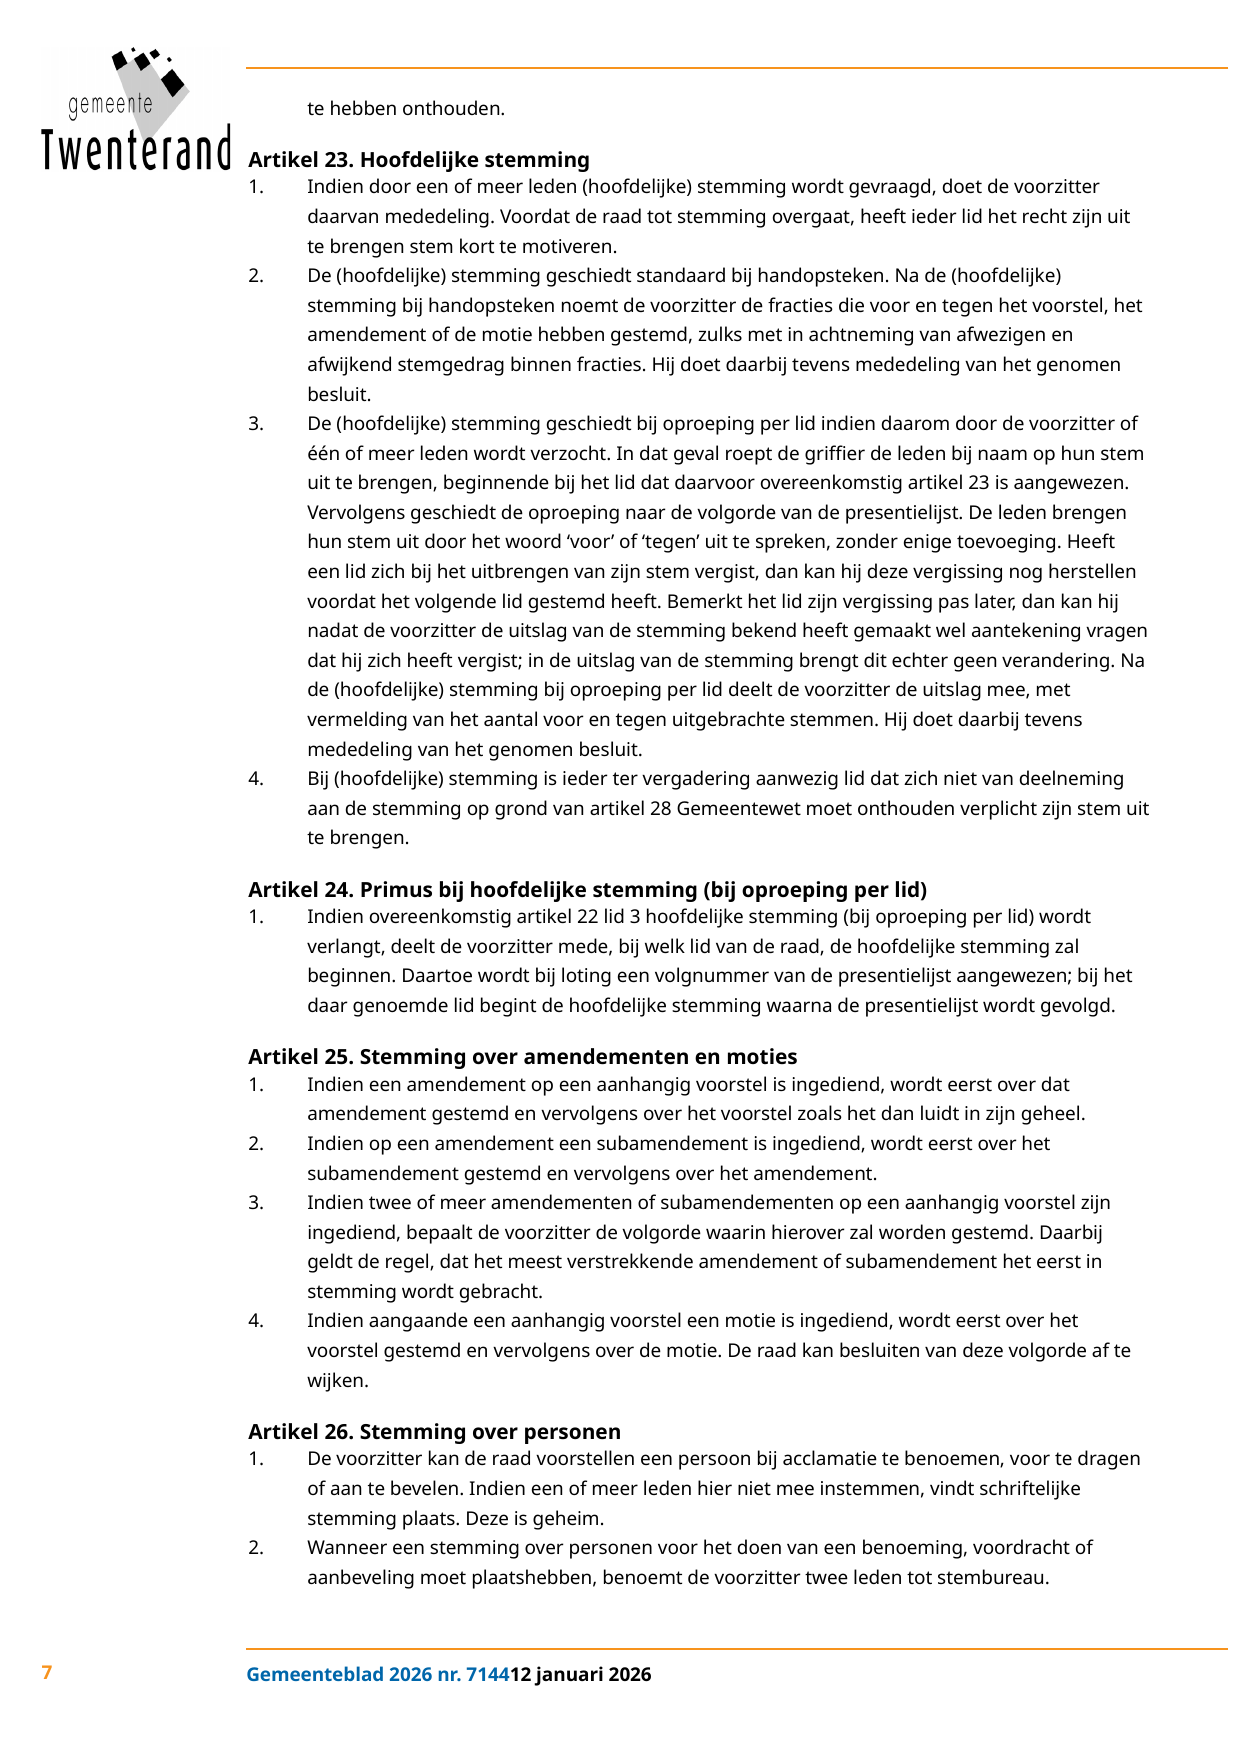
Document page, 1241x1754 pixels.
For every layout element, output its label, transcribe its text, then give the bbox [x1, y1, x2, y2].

list Indien twee of meer amendementen of subamendementen op een aanhangig voorstel zijn ingediend, bepaalt de voorzitter de volgorde waarin hierover zal worden gestemd. Daarbij geldt de regel, dat het meest verstrekkende amendement of subamendement het eerst in stemming wordt gebracht. [248, 1189, 1152, 1304]
list te hebben onthouden. [248, 95, 1152, 121]
list Indien een amendement op een aanhangig voorstel is ingediend, wordt eerst over dat amendement gestemd en vervolgens over het voorstel zoals het dan luidt in zijn geheel. [248, 1071, 1152, 1126]
picture [41, 47, 231, 172]
list Wanneer een stemming over personen voor het doen van een benoeming, voordracht of aanbeveling moet plaatshebben, benoemt de voorzitter twee leden tot stembureau. [248, 1534, 1152, 1590]
list De (hoofdelijke) stemming geschiedt standaard bij handopsteken. Na de (hoofdelijke) stemming bij handopsteken noemt de voorzitter de fracties die voor en tegen het voorstel, het amendement of de motie hebben gestemd, zulks met in achtneming van afwezigen en afwijkend stemgedrag binnen fracties. Hij doet daarbij tevens mededeling van het genomen besluit. [248, 262, 1152, 406]
text Artikel 26. Stemming over personen [248, 1417, 1152, 1446]
list De voorzitter kan de raad voorstellen een persoon bij acclamatie te benoemen, voor te dragen of aan te bevelen. Indien een of meer leden hier niet mee instemmen, vindt schriftelijke stemming plaats. Deze is geheim. [248, 1446, 1152, 1531]
list Indien aangaande een aanhangig voorstel een motie is ingediend, wordt eerst over het voorstel gestemd en vervolgens over de motie. De raad kan besluiten van deze volgorde af te wijken. [248, 1308, 1152, 1392]
text Artikel 24. Primus bij hoofdelijke stemming (bij oproeping per lid) [248, 875, 1152, 903]
list Indien op een amendement een subamendement is ingediend, wordt eerst over het subamendement gestemd en vervolgens over het amendement. [248, 1130, 1152, 1185]
list Indien overeenkomstig artikel 22 lid 3 hoofdelijke stemming (bij oproeping per lid) wordt verlangt, deelt de voorzitter mede, bij welk lid van de raad, de hoofdelijke stemming zal beginnen. Daartoe wordt bij loting een volgnummer van de presentielijst aangewezen; bij het daar genoemde lid begint de hoofdelijke stemming waarna de presentielijst wordt gevolgd. [248, 903, 1152, 1018]
list De (hoofdelijke) stemming geschiedt bij oproeping per lid indien daarom door de voorzitter of één of meer leden wordt verzocht. In dat geval roept de griffier de leden bij naam op hun stem uit te brengen, beginnende bij het lid dat daarvoor overeenkomstig artikel 23 is aangewezen. Vervolgens geschiedt de oproeping naar de volgorde van de presentielijst. De leden brengen hun stem uit door het woord ‘voor’ of ‘tegen’ uit te spreken, zonder enige toevoeging. Heeft een lid zich bij het uitbrengen van zijn stem vergist, dan kan hij deze vergissing nog herstellen voordat het volgende lid gestemd heeft. Bemerkt het lid zijn vergissing pas later, dan kan hij nadat de voorzitter de uitslag van de stemming bekend heeft gemaakt wel aantekening vragen dat hij zich heeft vergist; in de uitslag van de stemming brengt dit echter geen verandering. Na de (hoofdelijke) stemming bij oproeping per lid deelt de voorzitter de uitslag mee, met vermelding van het aantal voor en tegen uitgebrachte stemmen. Hij doet daarbij tevens mededeling van het genomen besluit. [248, 410, 1152, 761]
list Indien door een of meer leden (hoofdelijke) stemming wordt gevraagd, doet de voorzitter daarvan mededeling. Voordat de raad tot stemming overgaat, heeft ieder lid het recht zijn uit te brengen stem kort te motiveren. [248, 174, 1152, 258]
list Bij (hoofdelijke) stemming is ieder ter vergadering aanwezig lid dat zich niet van deelneming aan de stemming op grond van artikel 28 Gemeentewet moet onthouden verplicht zijn stem uit te brengen. [248, 765, 1152, 850]
text Artikel 25. Stemming over amendementen en moties [248, 1042, 1152, 1071]
text Artikel 23. Hoofdelijke stemming [248, 145, 1152, 174]
